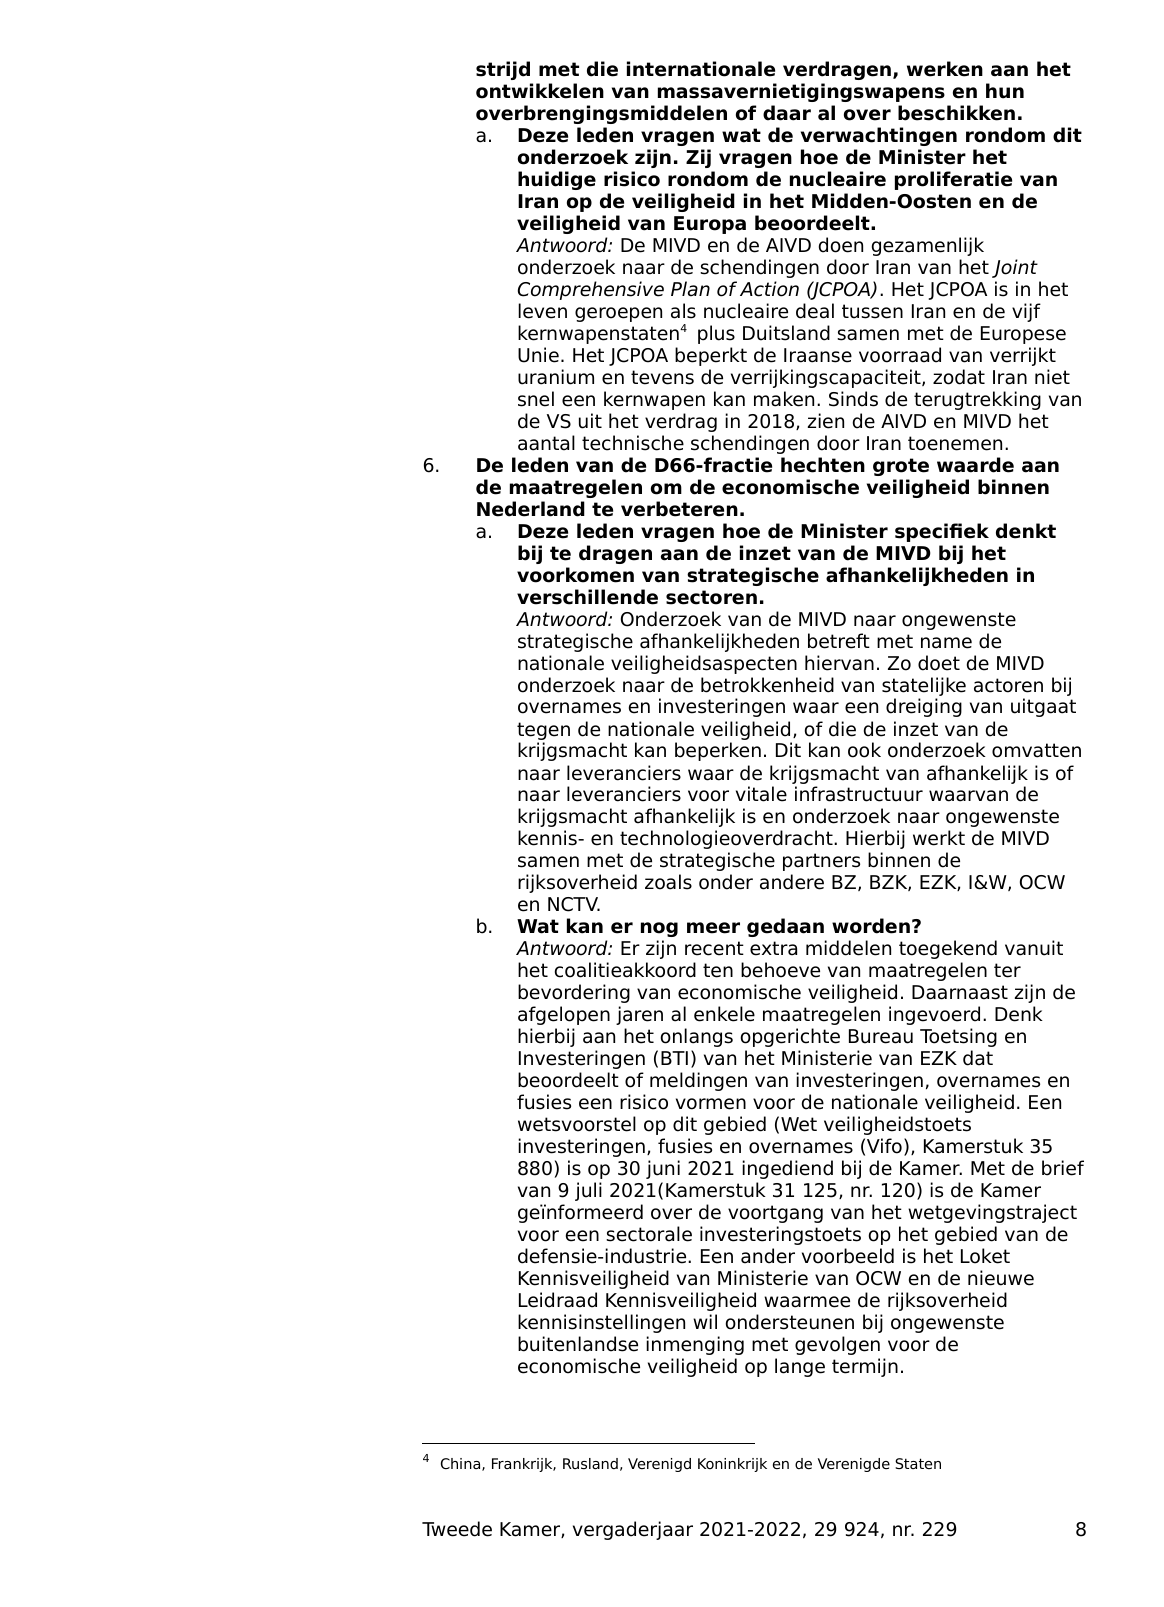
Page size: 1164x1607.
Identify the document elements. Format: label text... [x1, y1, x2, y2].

text b. Wat kan er nog meer gedaan worden? [475, 916, 1087, 938]
text a. Deze leden vragen hoe de Minister specifiek denkt bij te dragen aan de inzet van de MIVD bij het voorkomen van strategische afhankelijkheden in verschillende sectoren. [475, 521, 1087, 608]
text strijd met die internationale verdragen, werken aan het ontwikkelen van massavernietigingswapens en hun overbrengingsmiddelen of daar al over beschikken. [422, 59, 1087, 125]
text a. Deze leden vragen wat de verwachtingen rondom dit onderzoek zijn. Zij vragen hoe de Minister het huidige risico rondom de nucleaire proliferatie van Iran op de veiligheid in het Midden-Oosten en de veiligheid van Europa beoordeelt. [475, 125, 1087, 235]
text Antwoord: Onderzoek van de MIVD naar ongewenste strategische afhankelijkheden betreft met name de nationale veiligheidsaspecten hiervan. Zo doet de MIVD onderzoek naar de betrokkenheid van statelijke actoren bij overnames en investeringen waar een dreiging van uitgaat tegen de nationale veiligheid, of die de inzet van de krijgsmacht kan beperken. Dit kan ook onderzoek omvatten naar leveranciers waar de krijgsmacht van afhankelijk is of naar leveranciers voor vitale infrastructuur waarvan de krijgsmacht afhankelijk is en onderzoek naar ongewenste kennis- en technologieoverdracht. Hierbij werkt de MIVD samen met de strategische partners binnen de rijksoverheid zoals onder andere BZ, BZK, EZK, I&W, OCW en NCTV. [517, 608, 1087, 916]
text Antwoord: Er zijn recent extra middelen toegekend vanuit het coalitieakkoord ten behoeve van maatregelen ter bevordering van economische veiligheid. Daarnaast zijn de afgelopen jaren al enkele maatregelen ingevoerd. Denk hierbij aan het onlangs opgerichte Bureau Toetsing en Investeringen (BTI) van het Ministerie van EZK dat beoordeelt of meldingen van investeringen, overnames en fusies een risico vormen voor de nationale veiligheid. Een wetsvoorstel op dit gebied (Wet veiligheidstoets investeringen, fusies en overnames (Vifo), Kamerstuk 35 880) is op 30 juni 2021 ingediend bij de Kamer. Met de brief van 9 juli 2021(Kamerstuk 31 125, nr. 120) is de Kamer geïnformeerd over de voortgang van het wetgevingstraject voor een sectorale investeringstoets op het gebied van de defensie-industrie. Een ander voorbeeld is het Loket Kennisveiligheid van Ministerie van OCW en de nieuwe Leidraad Kennisveiligheid waarmee de rijksoverheid kennisinstellingen wil ondersteunen bij ongewenste buitenlandse inmenging met gevolgen voor de economische veiligheid op lange termijn. [517, 938, 1087, 1378]
text Antwoord: De MIVD en de AIVD doen gezamenlijk onderzoek naar de schendingen door Iran van het Joint Comprehensive Plan of Action (JCPOA). Het JCPOA is in het leven geroepen als nucleaire deal tussen Iran en de vijf kernwapenstaten plus Duitsland samen met de Europese Unie. Het JCPOA beperkt de Iraanse voorraad van verrijkt uranium en tevens de verrijkingscapaciteit, zodat Iran niet snel een kernwapen kan maken. Sinds de terugtrekking van de VS uit het verdrag in 2018, zien de AIVD en MIVD het aantal technische schendingen door Iran toenemen. [517, 235, 1087, 455]
text 6. De leden van de D66-fractie hechten grote waarde aan de maatregelen om de economische veiligheid binnen Nederland te verbeteren. [422, 455, 1087, 521]
text China, Frankrijk, Rusland, Verenigd Koninkrijk en de Verenigde Staten [422, 1452, 1087, 1474]
